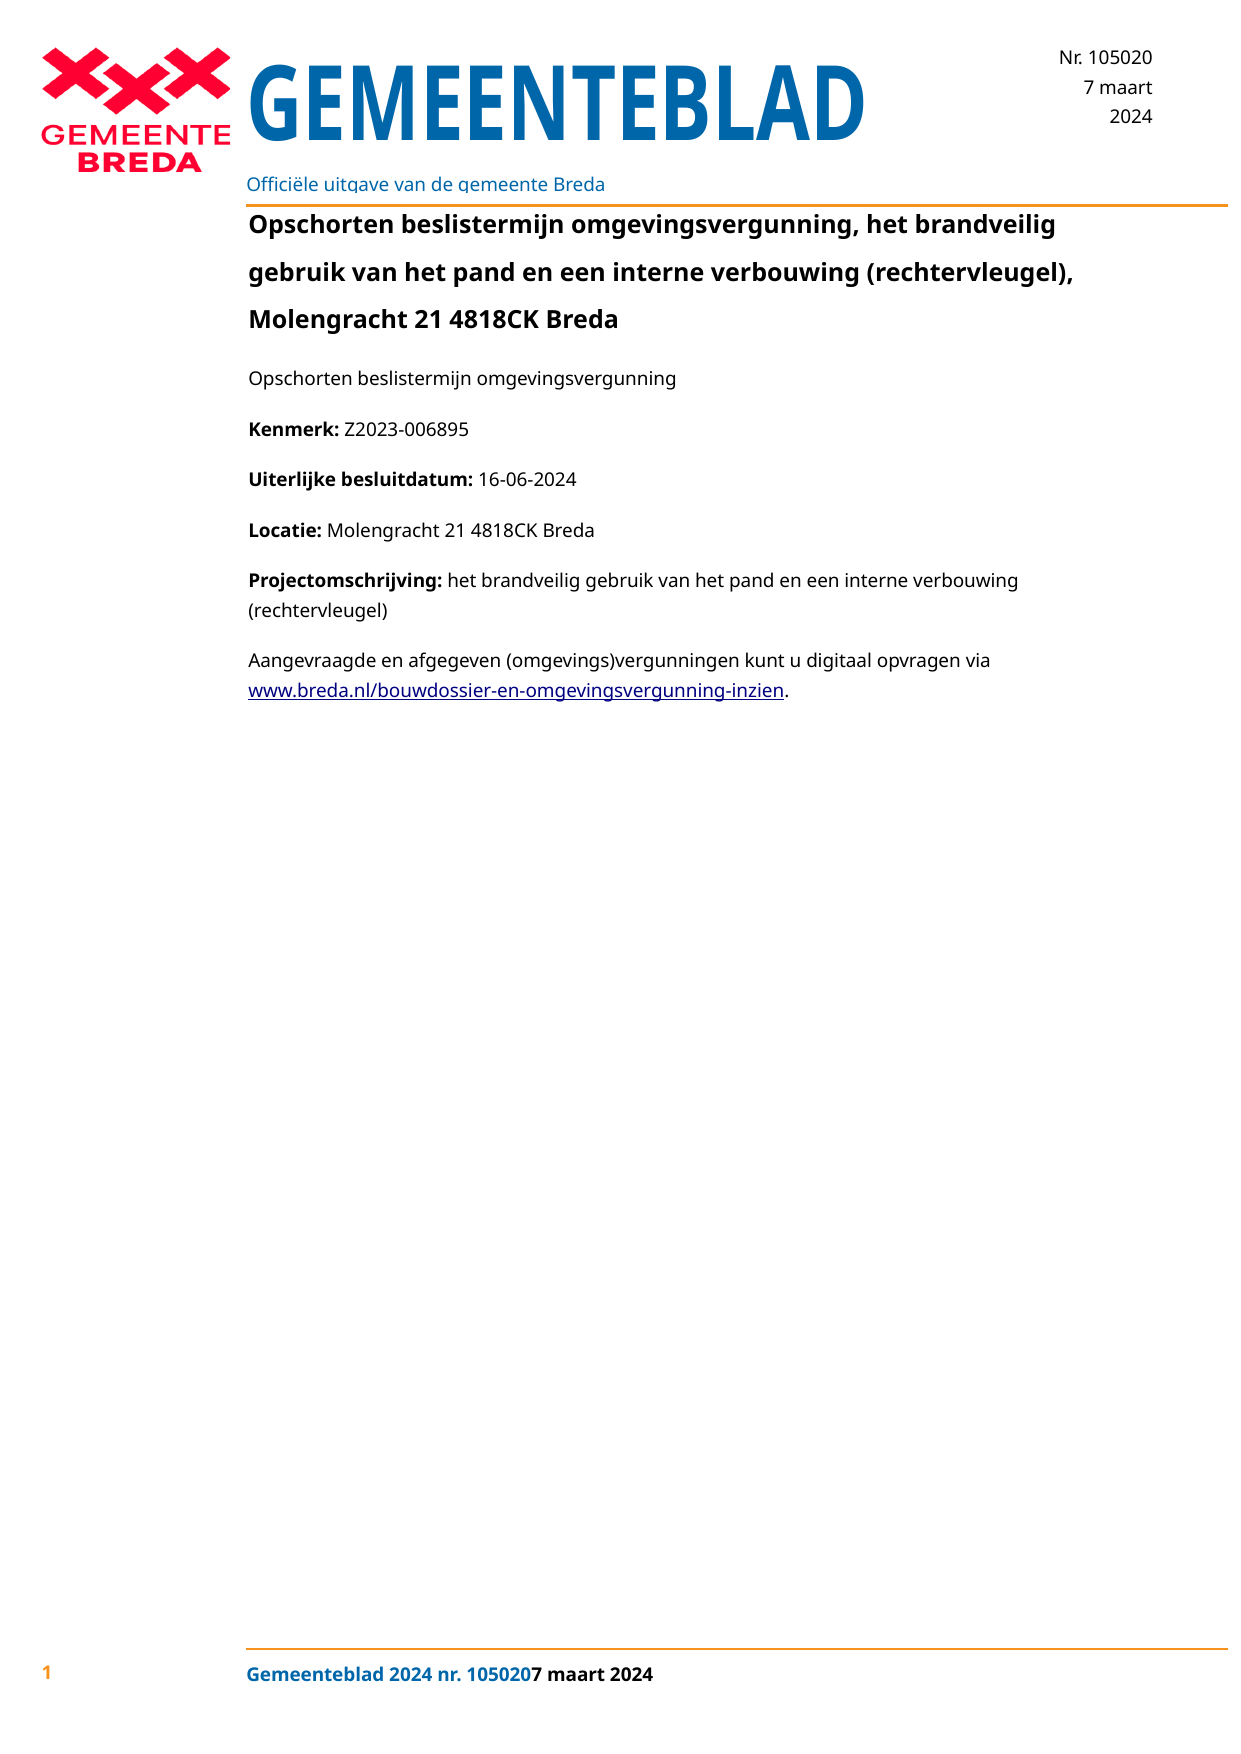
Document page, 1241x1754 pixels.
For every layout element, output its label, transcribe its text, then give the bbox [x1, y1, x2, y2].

text Opschorten beslistermijn omgevingsvergunning [248, 366, 1152, 391]
text Locatie: Molengracht 21 4818CK Breda [248, 517, 1152, 542]
text Projectomschrijving: het brandveilig gebruik van het pand en een interne verbouwing (rechtervleugel) [248, 567, 1152, 622]
text Kenmerk: Z2023-006895 [248, 416, 1152, 442]
text Opschorten beslistermijn omgevingsvergunning, het brandveilig gebruik van het pand en een interne verbouwing (rechtervleugel), Molengracht 21 4818CK Breda [248, 207, 1152, 336]
text Uiterlijke besluitdatum: 16-06-2024 [248, 466, 1152, 492]
text Aangevraagde en afgegeven (omgevings)vergunningen kunt u digitaal opvragen via www.breda.nl/bouwdossier-en-omgevingsvergunning-inzien. [248, 647, 1152, 702]
picture [41, 47, 231, 172]
